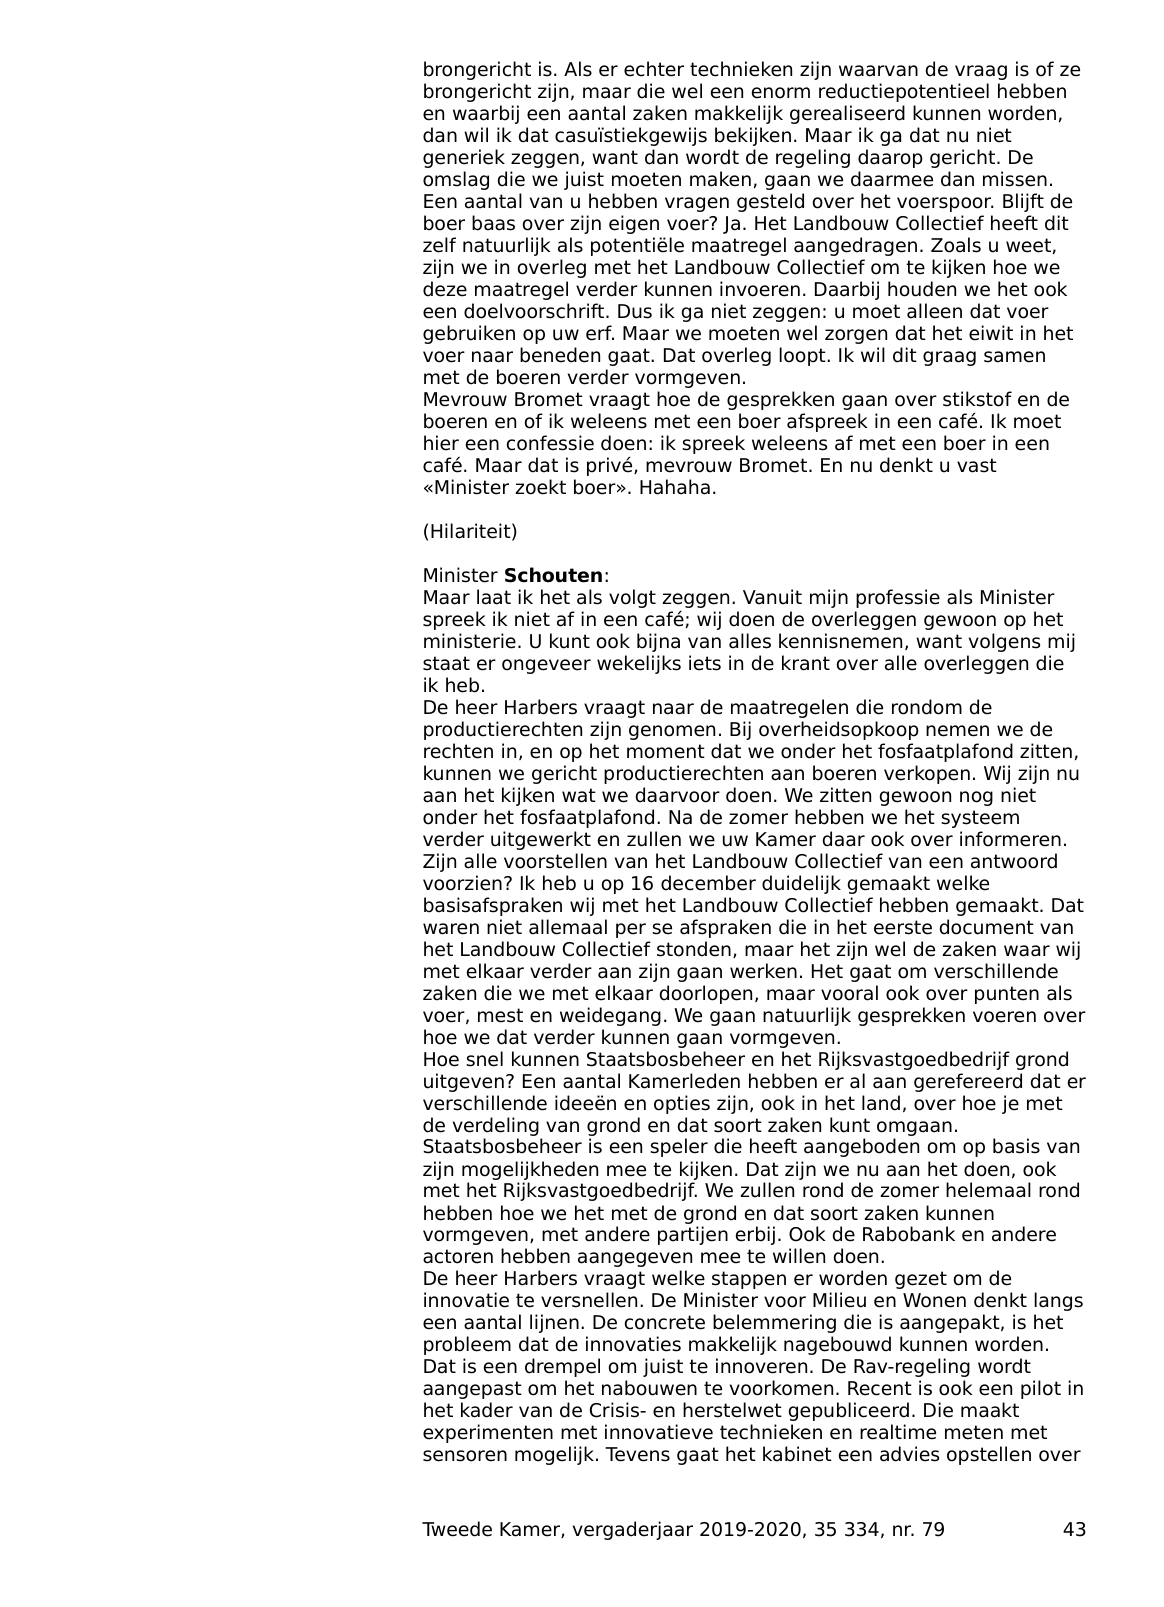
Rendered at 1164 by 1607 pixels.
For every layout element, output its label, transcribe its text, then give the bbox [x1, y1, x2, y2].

text brongericht is. Als er echter technieken zijn waarvan de vraag is of ze brongericht zijn, maar die wel een enorm reductiepotentieel hebben en waarbij een aantal zaken makkelijk gerealiseerd kunnen worden, dan wil ik dat casuïstiekgewijs bekijken. Maar ik ga dat nu niet generiek zeggen, want dan wordt de regeling daarop gericht. De omslag die we juist moeten maken, gaan we daarmee dan missen. [422, 59, 1087, 191]
text Maar laat ik het als volgt zeggen. Vanuit mijn professie als Minister spreek ik niet af in een café; wij doen de overleggen gewoon op het ministerie. U kunt ook bijna van alles kennisnemen, want volgens mij staat er ongeveer wekelijks iets in de krant over alle overleggen die ik heb. [422, 587, 1087, 697]
text Minister Schouten: [422, 565, 1087, 587]
text Mevrouw Bromet vraagt hoe de gesprekken gaan over stikstof en de boeren en of ik weleens met een boer afspreek in een café. Ik moet hier een confessie doen: ik spreek weleens af met een boer in een café. Maar dat is privé, mevrouw Bromet. En nu denkt u vast «Minister zoekt boer». Hahaha. [422, 389, 1087, 499]
text De heer Harbers vraagt naar de maatregelen die rondom de productierechten zijn genomen. Bij overheidsopkoop nemen we de rechten in, en op het moment dat we onder het fosfaatplafond zitten, kunnen we gericht productierechten aan boeren verkopen. Wij zijn nu aan het kijken wat we daarvoor doen. We zitten gewoon nog niet onder het fosfaatplafond. Na de zomer hebben we het systeem verder uitgewerkt en zullen we uw Kamer daar ook over informeren. [422, 697, 1087, 851]
text Hoe snel kunnen Staatsbosbeheer en het Rijksvastgoedbedrijf grond uitgeven? Een aantal Kamerleden hebben er al aan gerefereerd dat er verschillende ideeën en opties zijn, ook in het land, over hoe je met de verdeling van grond en dat soort zaken kunt omgaan. Staatsbosbeheer is een speler die heeft aangeboden om op basis van zijn mogelijkheden mee te kijken. Dat zijn we nu aan het doen, ook met het Rijksvastgoedbedrijf. We zullen rond de zomer helemaal rond hebben hoe we het met de grond en dat soort zaken kunnen vormgeven, met andere partijen erbij. Ook de Rabobank en andere actoren hebben aangegeven mee te willen doen. [422, 1048, 1087, 1268]
text Een aantal van u hebben vragen gesteld over het voerspoor. Blijft de boer baas over zijn eigen voer? Ja. Het Landbouw Collectief heeft dit zelf natuurlijk als potentiële maatregel aangedragen. Zoals u weet, zijn we in overleg met het Landbouw Collectief om te kijken hoe we deze maatregel verder kunnen invoeren. Daarbij houden we het ook een doelvoorschrift. Dus ik ga niet zeggen: u moet alleen dat voer gebruiken op uw erf. Maar we moeten wel zorgen dat het eiwit in het voer naar beneden gaat. Dat overleg loopt. Ik wil dit graag samen met de boeren verder vormgeven. [422, 191, 1087, 389]
text (Hilariteit) [422, 521, 1087, 543]
text Zijn alle voorstellen van het Landbouw Collectief van een antwoord voorzien? Ik heb u op 16 december duidelijk gemaakt welke basisafspraken wij met het Landbouw Collectief hebben gemaakt. Dat waren niet allemaal per se afspraken die in het eerste document van het Landbouw Collectief stonden, maar het zijn wel de zaken waar wij met elkaar verder aan zijn gaan werken. Het gaat om verschillende zaken die we met elkaar doorlopen, maar vooral ook over punten als voer, mest en weidegang. We gaan natuurlijk gesprekken voeren over hoe we dat verder kunnen gaan vormgeven. [422, 851, 1087, 1048]
text De heer Harbers vraagt welke stappen er worden gezet om de innovatie te versnellen. De Minister voor Milieu en Wonen denkt langs een aantal lijnen. De concrete belemmering die is aangepakt, is het probleem dat de innovaties makkelijk nagebouwd kunnen worden. Dat is een drempel om juist te innoveren. De Rav-regeling wordt aangepast om het nabouwen te voorkomen. Recent is ook een pilot in het kader van de Crisis- en herstelwet gepubliceerd. Die maakt experimenten met innovatieve technieken en realtime meten met sensoren mogelijk. Tevens gaat het kabinet een advies opstellen over [422, 1268, 1087, 1466]
